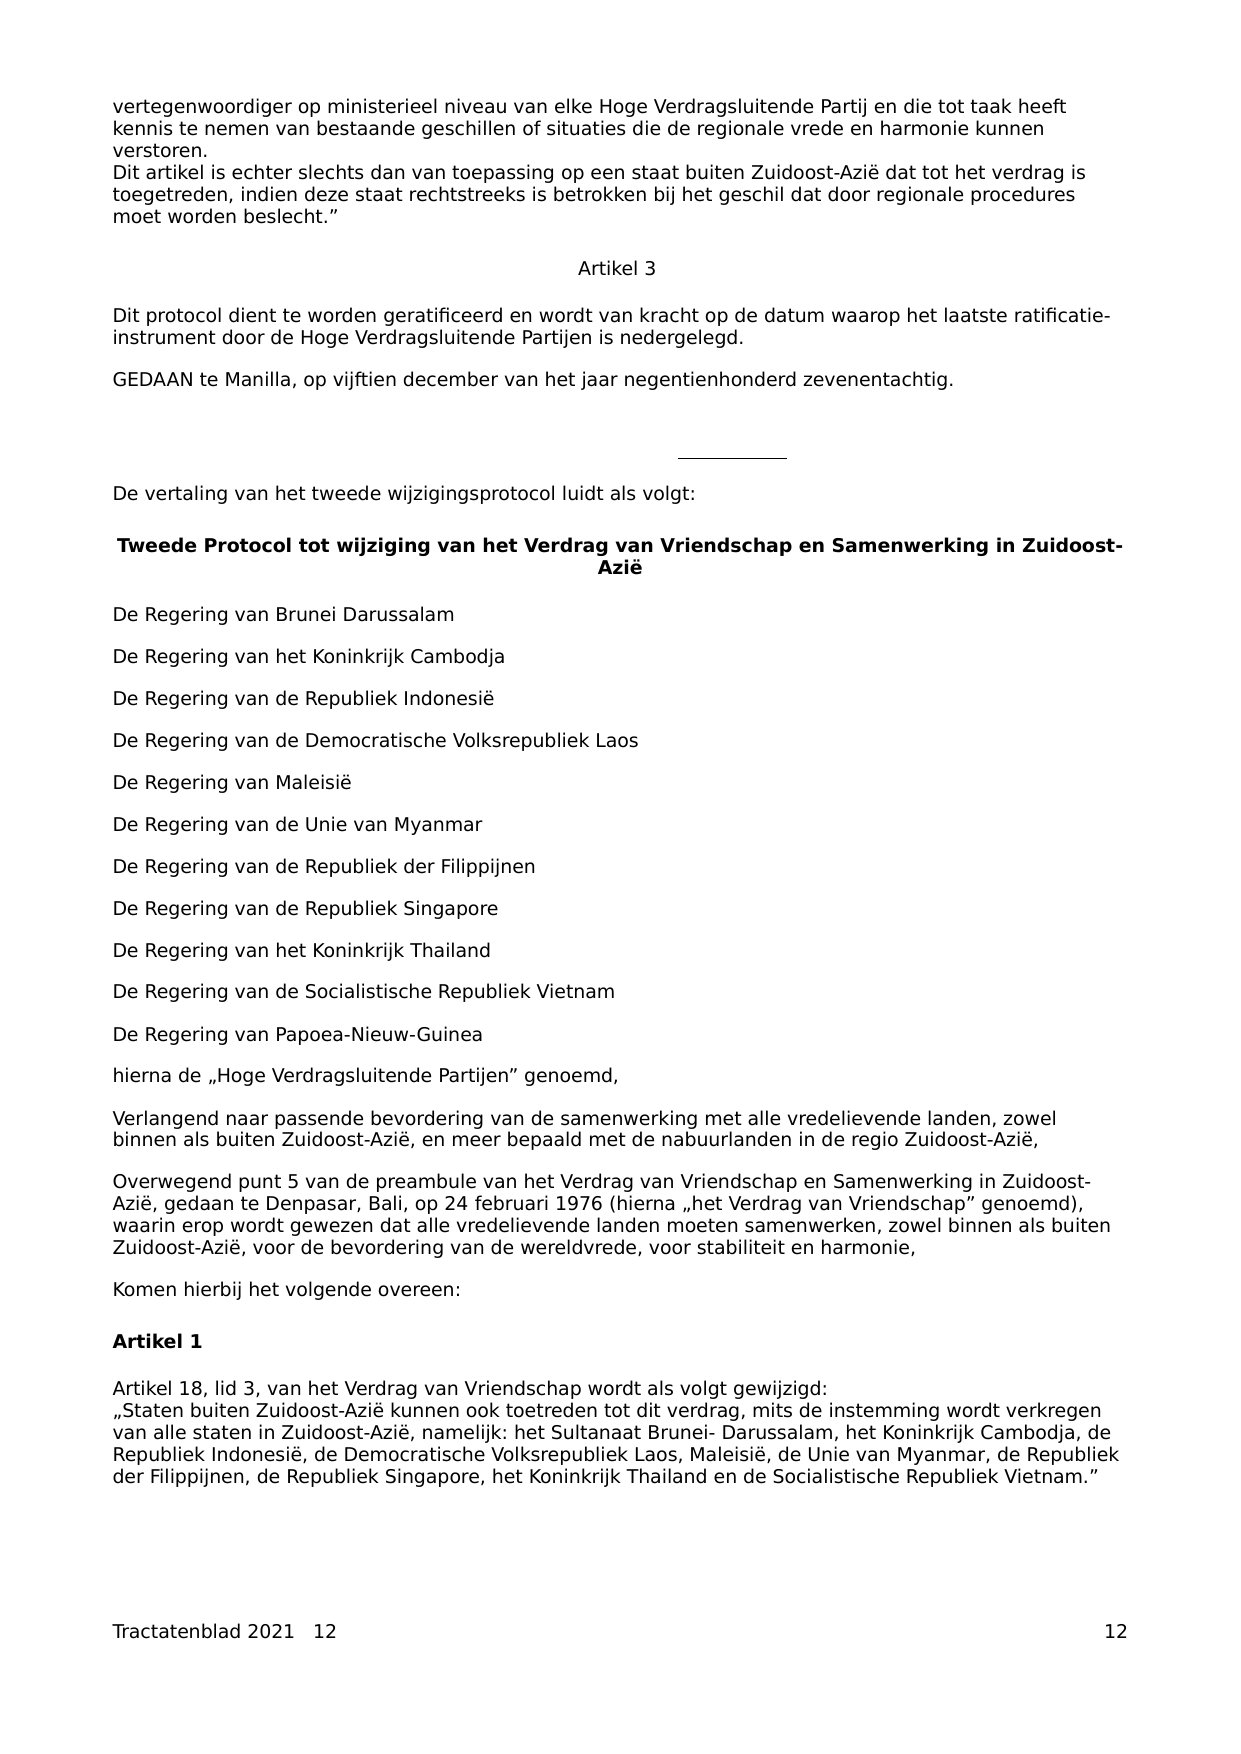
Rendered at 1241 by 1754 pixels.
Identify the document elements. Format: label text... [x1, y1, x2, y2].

text De Regering van de Democratische Volksrepubliek Laos [112, 729, 1128, 752]
subtitle Tweede Protocol tot wijziging van het Verdrag van Vriendschap en Samenwerking in Zuidoost-Azië [112, 535, 1128, 579]
text De Regering van het Koninkrijk Thailand [112, 939, 1128, 961]
text De Regering van de Unie van Myanmar [112, 813, 1128, 836]
text De Regering van Brunei Darussalam [112, 604, 1128, 626]
text De Regering van Maleisië [112, 772, 1128, 793]
text De vertaling van het tweede wijzigingsprotocol luidt als volgt: [112, 483, 1128, 505]
text Dit artikel is echter slechts dan van toepassing op een staat buiten Zuidoost-Azië dat tot het verdrag is toegetreden, indien deze staat rechtstreeks is betrokken bij het geschil dat door regionale procedures moet worden beslecht.” [112, 162, 1128, 228]
text Dit protocol dient te worden geratificeerd en wordt van kracht op de datum waarop het laatste ratificatie-instrument door de Hoge Verdragsluitende Partijen is nedergelegd. [112, 305, 1128, 349]
text De Regering van Papoea-Nieuw-Guinea [112, 1023, 1128, 1045]
text De Regering van de Republiek Singapore [112, 897, 1128, 919]
text hierna de „Hoge Verdragsluitende Partijen” genoemd, [112, 1065, 1128, 1087]
text Verlangend naar passende bevordering van de samenwerking met alle vredelievende landen, zowel binnen als buiten Zuidoost-Azië, en meer bepaald met de nabuurlanden in de regio Zuidoost-Azië, [112, 1107, 1128, 1151]
text De Regering van de Socialistische Republiek Vietnam [112, 981, 1128, 1003]
text De Regering van de Republiek Indonesië [112, 688, 1128, 709]
text GEDAAN te Manilla, op vijftien december van het jaar negentienhonderd zevenentachtig. [112, 369, 1128, 391]
subtitle Artikel 3 [112, 258, 1128, 280]
text Overwegend punt 5 van de preambule van het Verdrag van Vriendschap en Samenwerking in Zuidoost-Azië, gedaan te Denpasar, Bali, op 24 februari 1976 (hierna „het Verdrag van Vriendschap” genoemd), waarin erop wordt gewezen dat alle vredelievende landen moeten samenwerken, zowel binnen als buiten Zuidoost-Azië, voor de bevordering van de wereldvrede, voor stabiliteit en harmonie, [112, 1171, 1128, 1259]
text De Regering van het Koninkrijk Cambodja [112, 646, 1128, 668]
subtitle Artikel 1 [112, 1331, 1128, 1353]
text Artikel 18, lid 3, van het Verdrag van Vriendschap wordt als volgt gewijzigd: [112, 1378, 1128, 1400]
text Komen hierbij het volgende overeen: [112, 1279, 1128, 1301]
text vertegenwoordiger op ministerieel niveau van elke Hoge Verdragsluitende Partij en die tot taak heeft kennis te nemen van bestaande geschillen of situaties die de regionale vrede en harmonie kunnen verstoren. [112, 96, 1128, 162]
text De Regering van de Republiek der Filippijnen [112, 856, 1128, 877]
text „Staten buiten Zuidoost-Azië kunnen ook toetreden tot dit verdrag, mits de instemming wordt verkregen van alle staten in Zuidoost-Azië, namelijk: het Sultanaat Brunei- Darussalam, het Koninkrijk Cambodja, de Republiek Indonesië, de Democratische Volksrepubliek Laos, Maleisië, de Unie van Myanmar, de Republiek der Filippijnen, de Republiek Singapore, het Koninkrijk Thailand en de Socialistische Republiek Vietnam.” [112, 1400, 1128, 1488]
